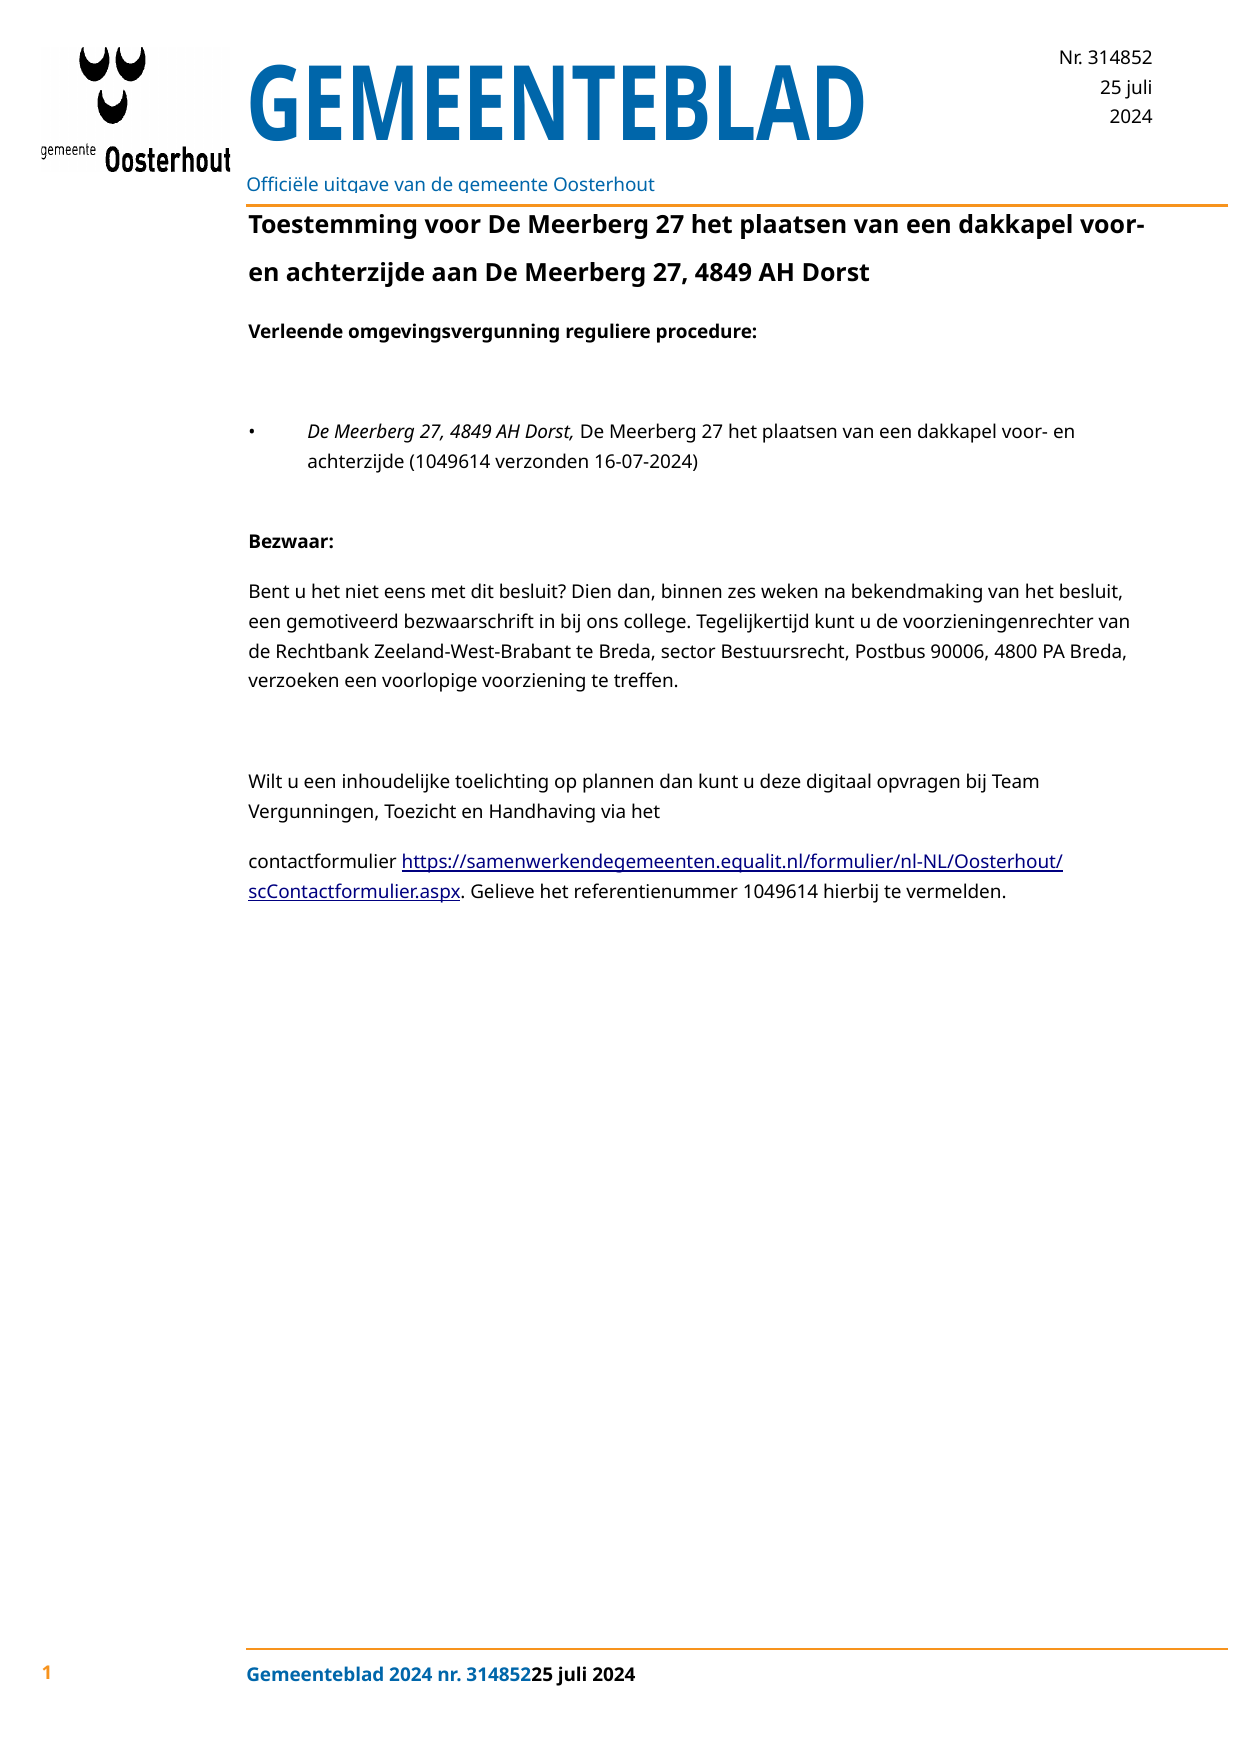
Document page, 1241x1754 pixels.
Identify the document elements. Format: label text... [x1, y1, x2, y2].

picture [41, 47, 231, 172]
text Verleende omgevingsvergunning reguliere procedure: [248, 318, 1152, 344]
text Toestemming voor De Meerberg 27 het plaatsen van een dakkapel voor- en achterzijde aan De Meerberg 27, 4849 AH Dorst [248, 207, 1152, 288]
text Wilt u een inhoudelijke toelichting op plannen dan kunt u deze digitaal opvragen bij Team Vergunningen, Toezicht en Handhaving via het [248, 768, 1152, 824]
list De Meerberg 27, 4849 AH Dorst, De Meerberg 27 het plaatsen van een dakkapel voor- en achterzijde (1049614 verzonden 16-07-2024) [248, 419, 1152, 474]
text Bezwaar: [248, 528, 1152, 554]
text contactformulier https://samenwerkendegemeenten.equalit.nl/formulier/nl-NL/Oosterhout/scContactformulier.aspx. Gelieve het referentienummer 1049614 hierbij te vermelden. [248, 848, 1152, 904]
text Bent u het niet eens met dit besluit? Dien dan, binnen zes weken na bekendmaking van het besluit, een gemotiveerd bezwaarschrift in bij ons college. Tegelijkertijd kunt u de voorzieningenrechter van de Rechtbank Zeeland-West-Brabant te Breda, sector Bestuursrecht, Postbus 90006, 4800 PA Breda, verzoeken een voorlopige voorziening te treffen. [248, 579, 1152, 693]
